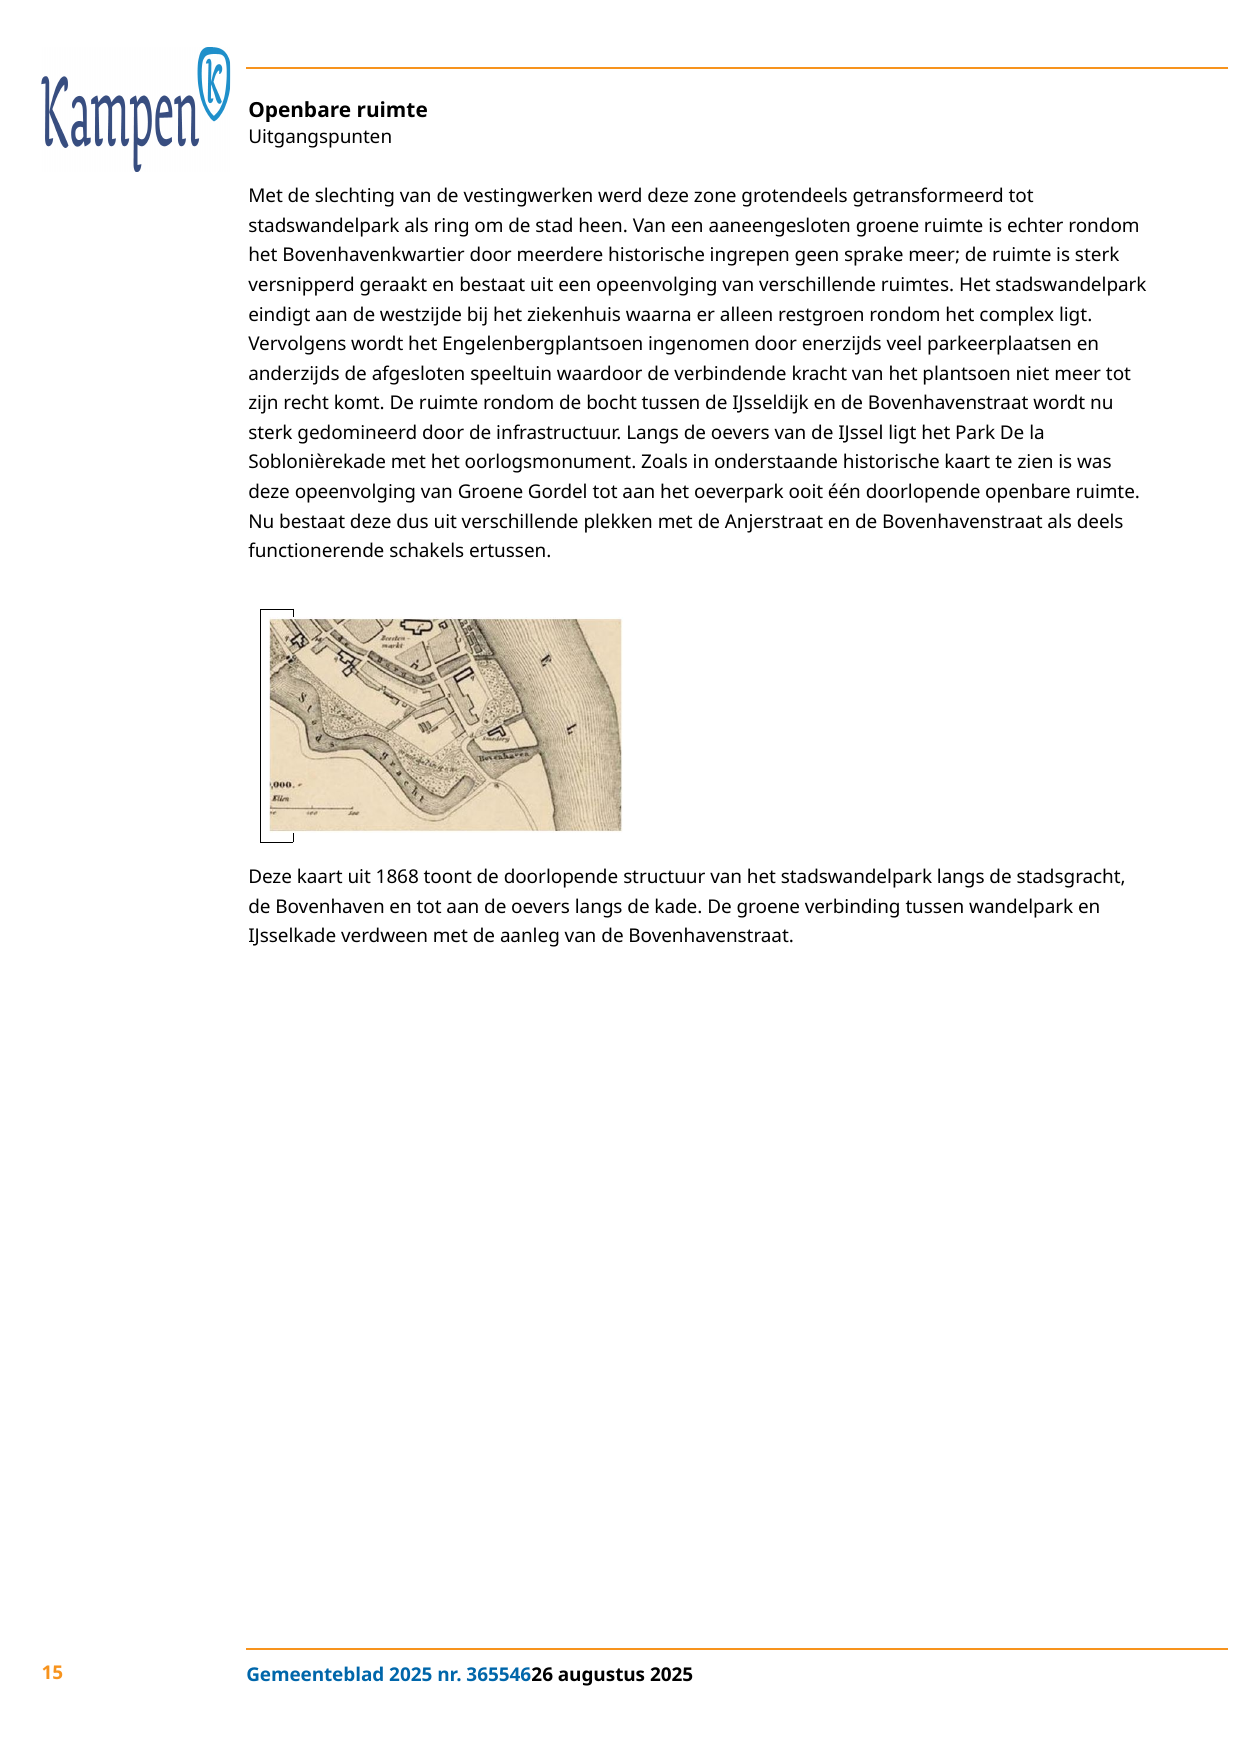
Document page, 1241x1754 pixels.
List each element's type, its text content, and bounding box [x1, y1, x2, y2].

text Uitgangspunten [248, 123, 1152, 149]
text Met de slechting van de vestingwerken werd deze zone grotendeels getransformeerd tot stadswandelpark als ring om de stad heen. Van een aaneengesloten groene ruimte is echter rondom het Bovenhavenkwartier door meerdere historische ingrepen geen sprake meer; de ruimte is sterk versnipperd geraakt en bestaat uit een opeenvolging van verschillende ruimtes. Het stadswandelpark eindigt aan de westzijde bij het ziekenhuis waarna er alleen restgroen rondom het complex ligt. Vervolgens wordt het Engelenbergplantsoen ingenomen door enerzijds veel parkeerplaatsen en anderzijds de afgesloten speeltuin waardoor de verbindende kracht van het plantsoen niet meer tot zijn recht komt. De ruimte rondom de bocht tussen de IJsseldijk en de Bovenhavenstraat wordt nu sterk gedomineerd door de infrastructuur. Langs de oevers van de IJssel ligt het Park De la Soblonièrekade met het oorlogsmonument. Zoals in onderstaande historische kaart te zien is was deze opeenvolging van Groene Gordel tot aan het oeverpark ooit één doorlopende openbare ruimte. Nu bestaat deze dus uit verschillende plekken met de Anjerstraat en de Bovenhavenstraat als deels functionerende schakels ertussen. [248, 182, 1152, 563]
text Openbare ruimte [248, 95, 1152, 123]
text Deze kaart uit 1868 toont de doorlopende structuur van het stadswandelpark langs de stadsgracht, de Bovenhaven en tot aan de oevers langs de kade. De groene verbinding tussen wandelpark en IJsselkade verdween met de aanleg van de Bovenhavenstraat. [248, 863, 1152, 948]
picture [268, 617, 624, 833]
picture [41, 47, 231, 172]
